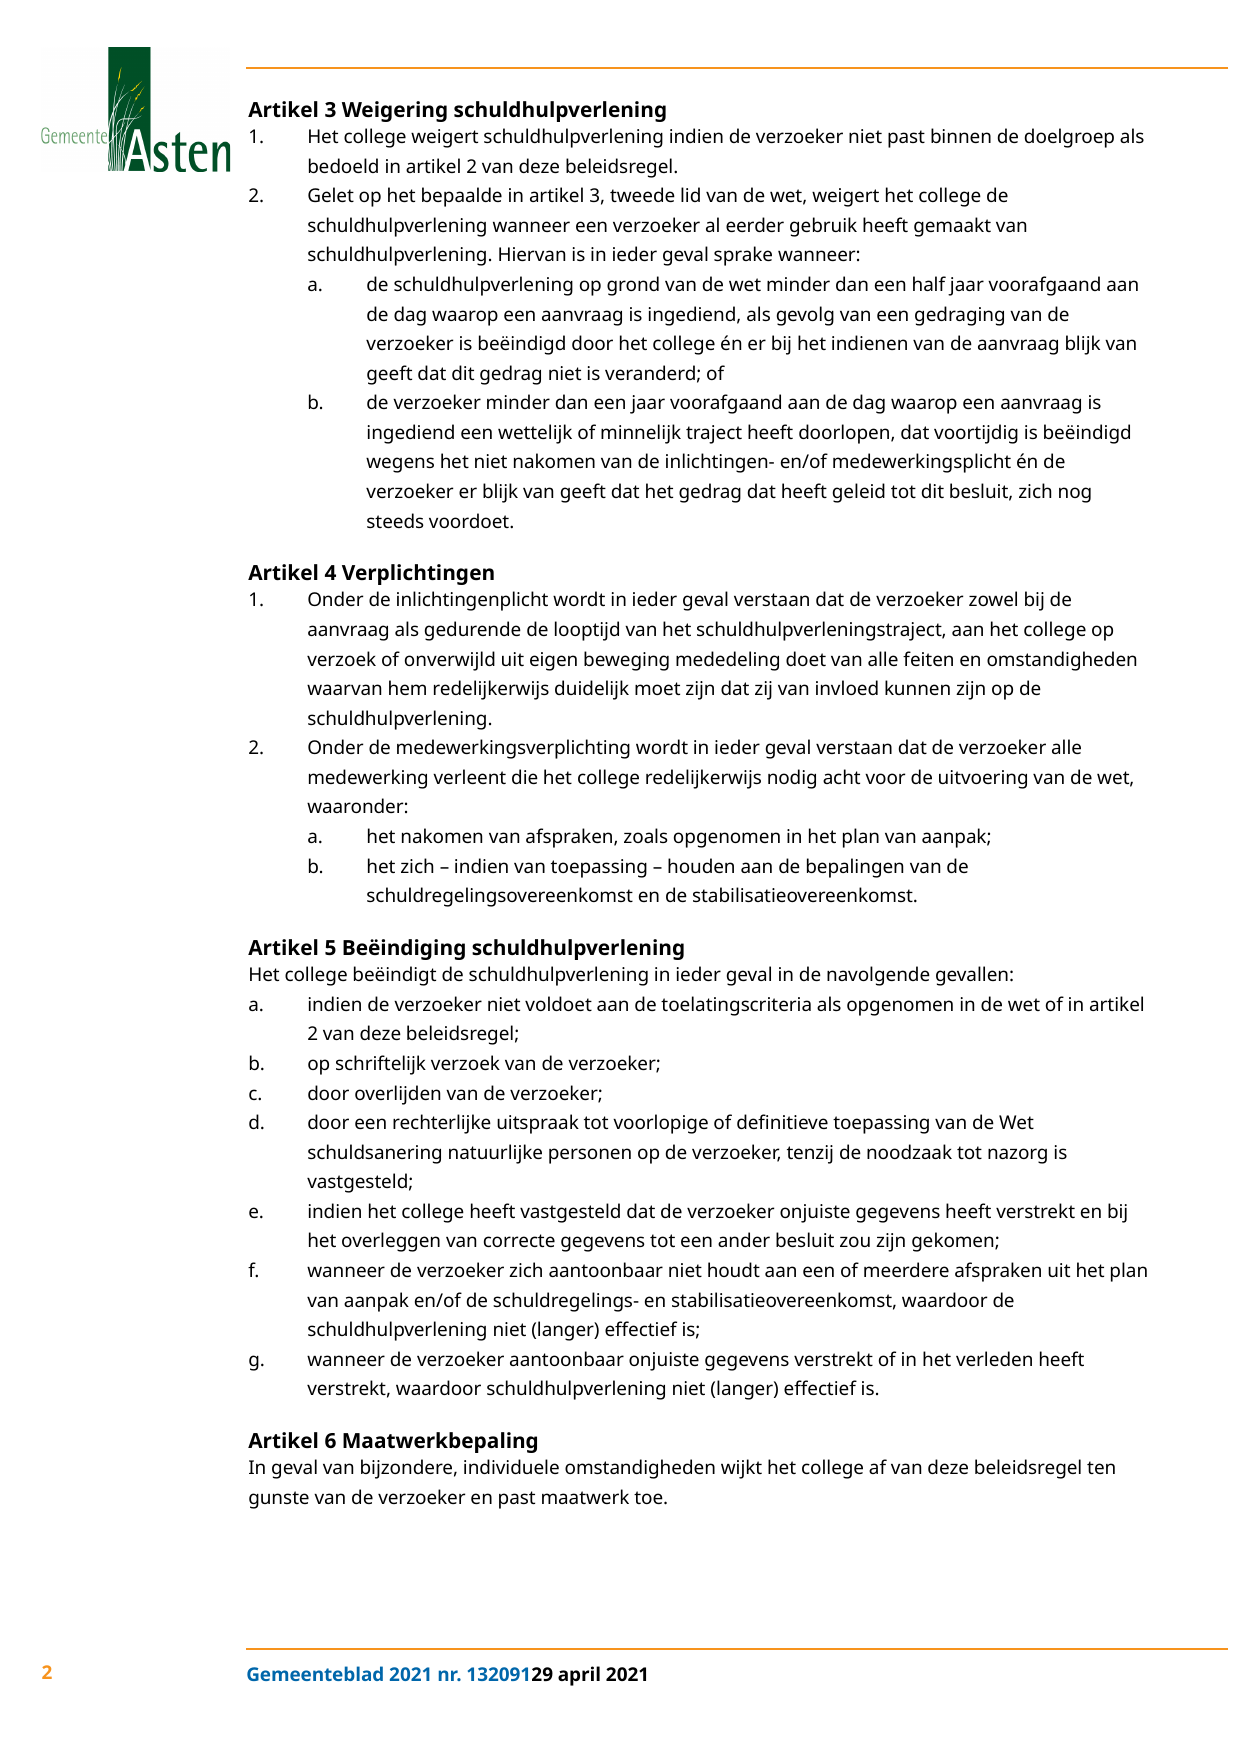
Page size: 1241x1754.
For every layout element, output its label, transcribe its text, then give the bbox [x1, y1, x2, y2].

list op schriftelijk verzoek van de verzoeker; [248, 1050, 1152, 1076]
list Gelet op het bepaalde in artikel 3, tweede lid van de wet, weigert het college de schuldhulpverlening wanneer een verzoeker al eerder gebruik heeft gemaakt van schuldhulpverlening. Hiervan is in ieder geval sprake wanneer: [248, 182, 1152, 267]
list Onder de medewerkingsverplichting wordt in ieder geval verstaan dat de verzoeker alle medewerking verleent die het college redelijkerwijs nodig acht voor de uitvoering van de wet, waaronder: [248, 734, 1152, 819]
list de verzoeker minder dan een jaar voorafgaand aan de dag waarop een aanvraag is ingediend een wettelijk of minnelijk traject heeft doorlopen, dat voortijdig is beëindigd wegens het niet nakomen van de inlichtingen- en/of medewerkingsplicht én de verzoeker er blijk van geeft dat het gedrag dat heeft geleid tot dit besluit, zich nog steeds voordoet. [307, 389, 1152, 533]
text Artikel 6 Maatwerkbepaling [248, 1426, 1152, 1454]
text Artikel 4 Verplichtingen [248, 558, 1152, 587]
text Artikel 5 Beëindiging schuldhulpverlening [248, 933, 1152, 961]
list wanneer de verzoeker aantoonbaar onjuiste gegevens verstrekt of in het verleden heeft verstrekt, waardoor schuldhulpverlening niet (langer) effectief is. [248, 1346, 1152, 1401]
list indien de verzoeker niet voldoet aan de toelatingscriteria als opgenomen in de wet of in artikel 2 van deze beleidsregel; [248, 991, 1152, 1046]
list wanneer de verzoeker zich aantoonbaar niet houdt aan een of meerdere afspraken uit het plan van aanpak en/of de schuldregelings- en stabilisatieovereenkomst, waardoor de schuldhulpverlening niet (langer) effectief is; [248, 1257, 1152, 1342]
list het zich – indien van toepassing – houden aan de bepalingen van de schuldregelingsovereenkomst en de stabilisatieovereenkomst. [307, 853, 1152, 908]
text Het college beëindigt de schuldhulpverlening in ieder geval in de navolgende gevallen: [248, 961, 1152, 987]
picture [41, 47, 231, 172]
list door overlijden van de verzoeker; [248, 1080, 1152, 1105]
text Artikel 3 Weigering schuldhulpverlening [248, 95, 1152, 123]
list indien het college heeft vastgesteld dat de verzoeker onjuiste gegevens heeft verstrekt en bij het overleggen van correcte gegevens tot een ander besluit zou zijn gekomen; [248, 1198, 1152, 1253]
list het nakomen van afspraken, zoals opgenomen in het plan van aanpak; [307, 823, 1152, 849]
list de schuldhulpverlening op grond van de wet minder dan een half jaar voorafgaand aan de dag waarop een aanvraag is ingediend, als gevolg van een gedraging van de verzoeker is beëindigd door het college én er bij het indienen van de aanvraag blijk van geeft dat dit gedrag niet is veranderd; of [307, 271, 1152, 386]
list Het college weigert schuldhulpverlening indien de verzoeker niet past binnen de doelgroep als bedoeld in artikel 2 van deze beleidsregel. [248, 123, 1152, 178]
list door een rechterlijke uitspraak tot voorlopige of definitieve toepassing van de Wet schuldsanering natuurlijke personen op de verzoeker, tenzij de noodzaak tot nazorg is vastgesteld; [248, 1109, 1152, 1194]
text In geval van bijzondere, individuele omstandigheden wijkt het college af van deze beleidsregel ten gunste van de verzoeker en past maatwerk toe. [248, 1454, 1152, 1510]
list Onder de inlichtingenplicht wordt in ieder geval verstaan dat de verzoeker zowel bij de aanvraag als gedurende de looptijd van het schuldhulpverleningstraject, aan het college op verzoek of onverwijld uit eigen beweging mededeling doet van alle feiten en omstandigheden waarvan hem redelijkerwijs duidelijk moet zijn dat zij van invloed kunnen zijn op de schuldhulpverlening. [248, 587, 1152, 731]
